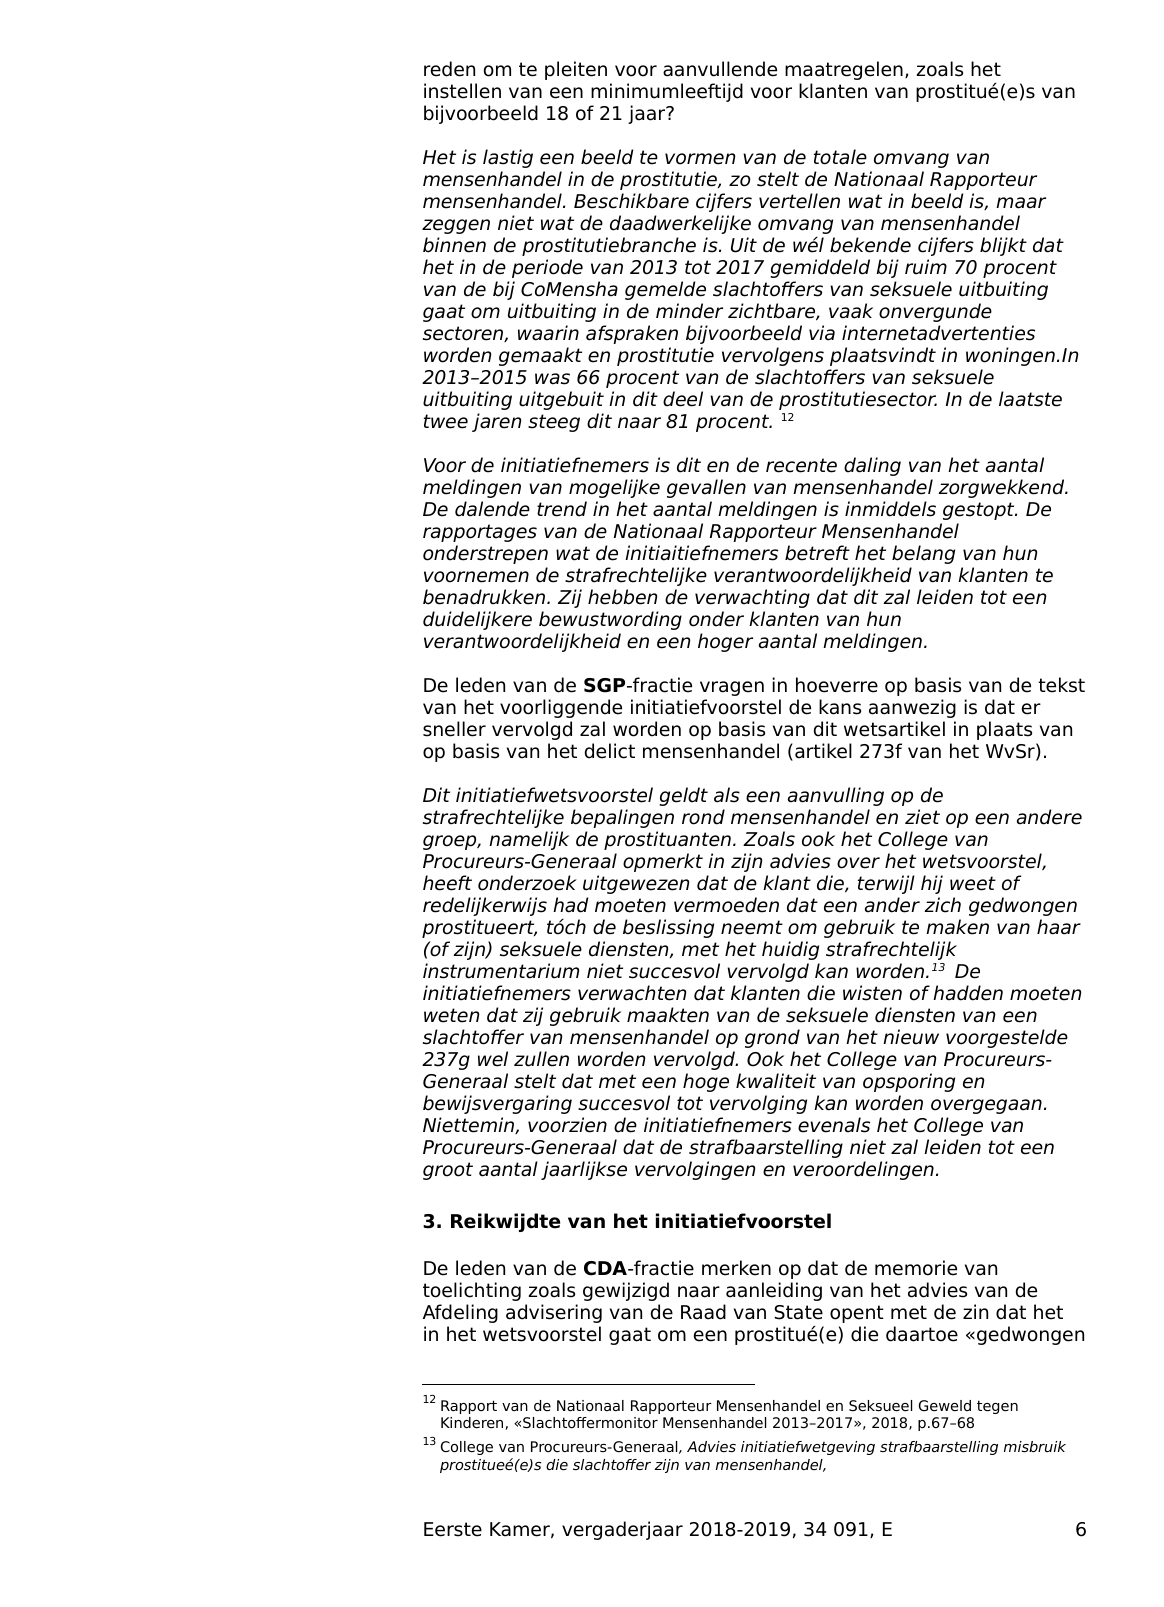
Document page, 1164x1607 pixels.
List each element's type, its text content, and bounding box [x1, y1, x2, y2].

text De leden van de CDA-fractie merken op dat de memorie van toelichting zoals gewijzigd naar aanleiding van het advies van de Afdeling advisering van de Raad van State opent met de zin dat het in het wetsvoorstel gaat om een prostitué(e) die daartoe «gedwongen [422, 1258, 1087, 1346]
subtitle 3. Reikwijdte van het initiatiefvoorstel [422, 1211, 1087, 1233]
text reden om te pleiten voor aanvullende maatregelen, zoals het instellen van een minimumleeftijd voor klanten van prostitué(e)s van bijvoorbeeld 18 of 21 jaar? [422, 59, 1087, 125]
text De leden van de SGP-fractie vragen in hoeverre op basis van de tekst van het voorliggende initiatiefvoorstel de kans aanwezig is dat er sneller vervolgd zal worden op basis van dit wetsartikel in plaats van op basis van het delict mensenhandel (artikel 273f van het WvSr). [422, 675, 1087, 763]
text Voor de initiatiefnemers is dit en de recente daling van het aantal meldingen van mogelijke gevallen van mensenhandel zorgwekkend. De dalende trend in het aantal meldingen is inmiddels gestopt. De rapportages van de Nationaal Rapporteur Mensenhandel onderstrepen wat de initiaitiefnemers betreft het belang van hun voornemen de strafrechtelijke verantwoordelijkheid van klanten te benadrukken. Zij hebben de verwachting dat dit zal leiden tot een duidelijkere bewustwording onder klanten van hun verantwoordelijkheid en een hoger aantal meldingen. [422, 455, 1087, 653]
text College van Procureurs-Generaal, Advies initiatiefwetgeving strafbaarstelling misbruik prostitueé(e)s die slachtoffer zijn van mensenhandel, [422, 1435, 1087, 1474]
text Rapport van de Nationaal Rapporteur Mensenhandel en Seksueel Geweld tegen Kinderen, «Slachtoffermonitor Mensenhandel 2013–2017», 2018, p.67–68 [422, 1393, 1087, 1432]
text Dit initiatiefwetsvoorstel geldt als een aanvulling op de strafrechtelijke bepalingen rond mensenhandel en ziet op een andere groep, namelijk de prostituanten. Zoals ook het College van Procureurs-Generaal opmerkt in zijn advies over het wetsvoorstel, heeft onderzoek uitgewezen dat de klant die, terwijl hij weet of redelijkerwijs had moeten vermoeden dat een ander zich gedwongen prostitueert, tóch de beslissing neemt om gebruik te maken van haar (of zijn) seksuele diensten, met het huidig strafrechtelijk instrumentarium niet succesvol vervolgd kan worden. De initiatiefnemers verwachten dat klanten die wisten of hadden moeten weten dat zij gebruik maakten van de seksuele diensten van een slachtoffer van mensenhandel op grond van het nieuw voorgestelde 237g wel zullen worden vervolgd. Ook het College van Procureurs-Generaal stelt dat met een hoge kwaliteit van opsporing en bewijsvergaring succesvol tot vervolging kan worden overgegaan. Niettemin, voorzien de initiatiefnemers evenals het College van Procureurs-Generaal dat de strafbaarstelling niet zal leiden tot een groot aantal jaarlijkse vervolgingen en veroordelingen. [422, 785, 1087, 1181]
text Het is lastig een beeld te vormen van de totale omvang van mensenhandel in de prostitutie, zo stelt de Nationaal Rapporteur mensenhandel. Beschikbare cijfers vertellen wat in beeld is, maar zeggen niet wat de daadwerkelijke omvang van mensenhandel binnen de prostitutiebranche is. Uit de wél bekende cijfers blijkt dat het in de periode van 2013 tot 2017 gemiddeld bij ruim 70 procent van de bij CoMensha gemelde slachtoffers van seksuele uitbuiting gaat om uitbuiting in de minder zichtbare, vaak onvergunde sectoren, waarin afspraken bijvoorbeeld via internetadvertenties worden gemaakt en prostitutie vervolgens plaatsvindt in woningen.In 2013–2015 was 66 procent van de slachtoffers van seksuele uitbuiting uitgebuit in dit deel van de prostitutiesector. In de laatste twee jaren steeg dit naar 81 procent. [422, 147, 1087, 433]
